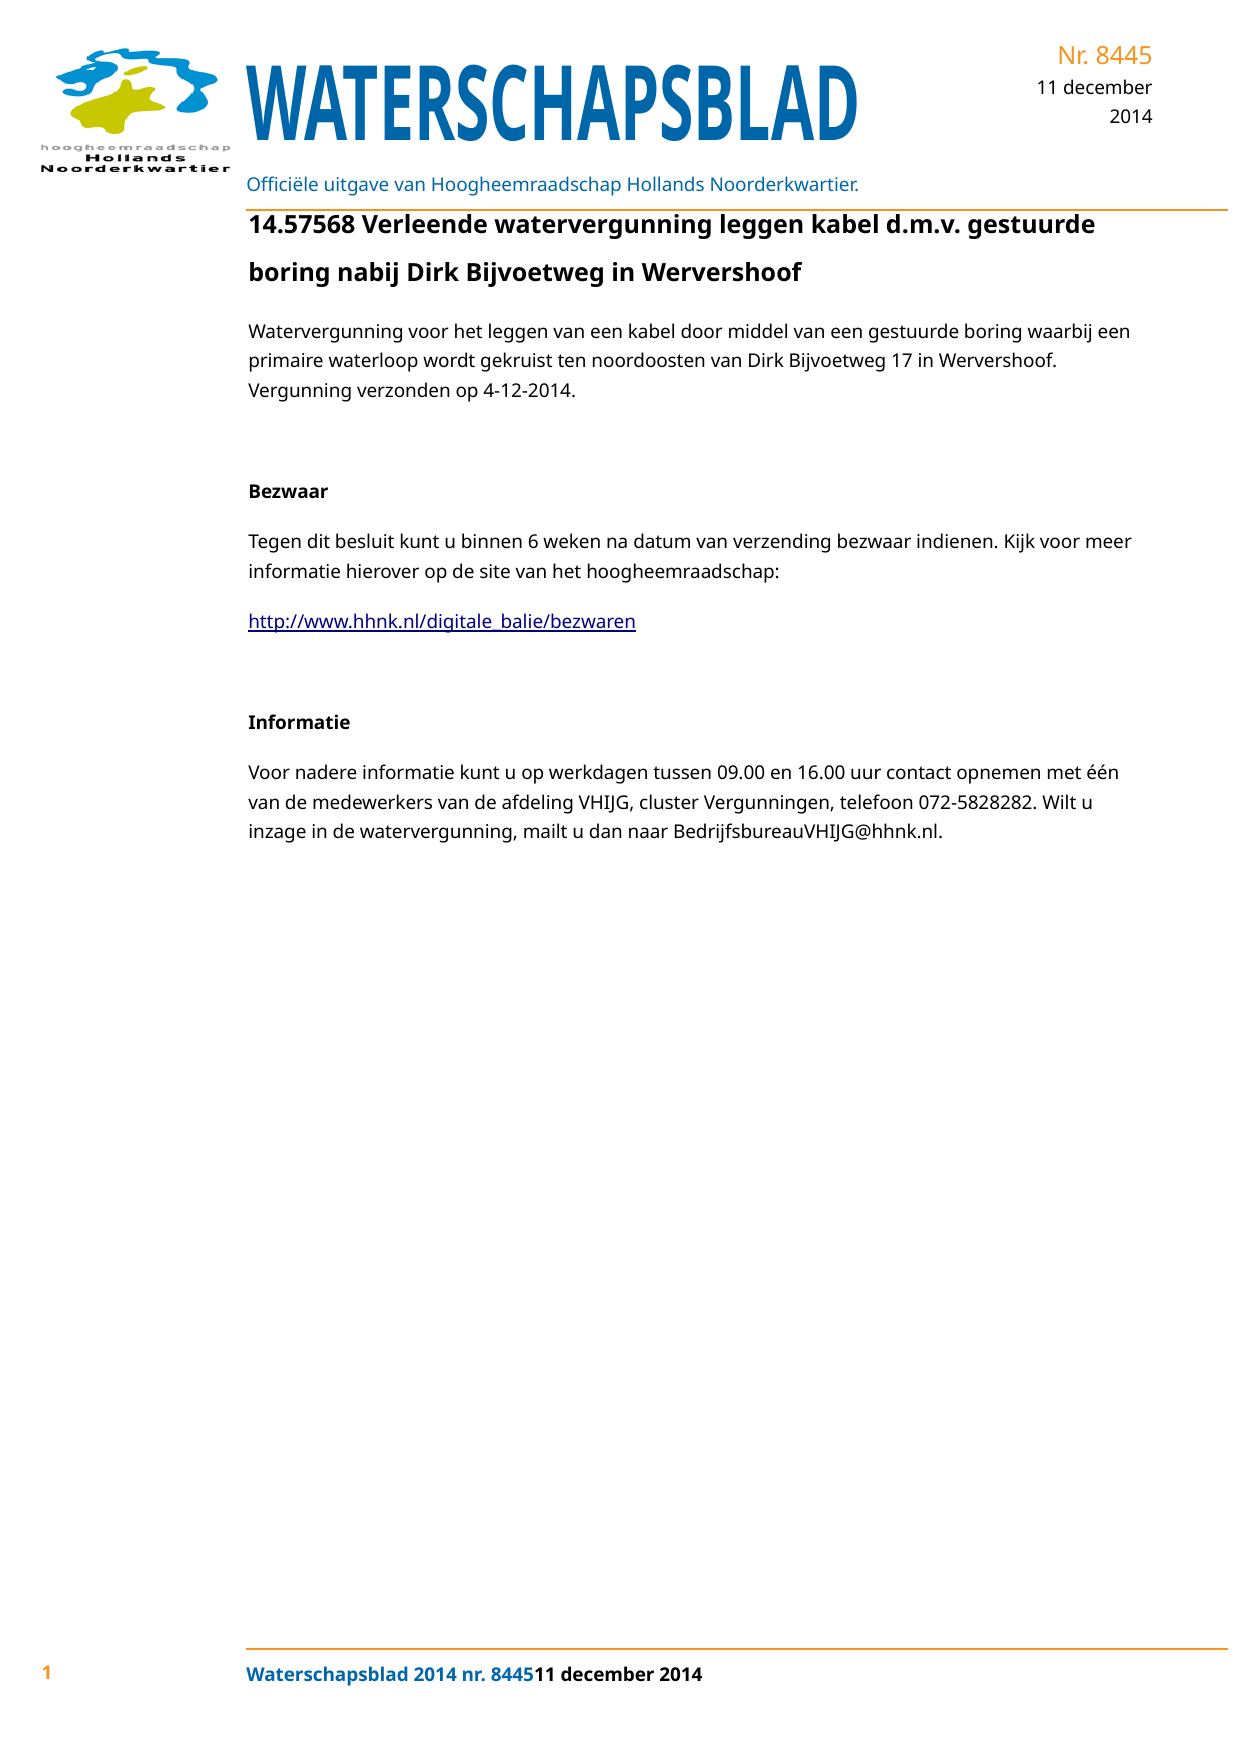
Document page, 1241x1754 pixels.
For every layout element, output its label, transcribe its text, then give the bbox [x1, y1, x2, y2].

text Watervergunning voor het leggen van een kabel door middel van een gestuurde boring waarbij een primaire waterloop wordt gekruist ten noordoosten van Dirk Bijvoetweg 17 in Wervershoof. Vergunning verzonden op 4-12-2014. [248, 318, 1152, 403]
text Bezwaar [248, 478, 1152, 504]
text http://www.hhnk.nl/digitale_balie/bezwaren [248, 608, 1152, 634]
picture [41, 47, 231, 172]
text 14.57568 Verleende watervergunning leggen kabel d.m.v. gestuurde boring nabij Dirk Bijvoetweg in Wervershoof [248, 211, 1152, 288]
text Informatie [248, 709, 1152, 735]
text Voor nadere informatie kunt u op werkdagen tussen 09.00 en 16.00 uur contact opnemen met één van de medewerkers van de afdeling VHIJG, cluster Vergunningen, telefoon 072-5828282. Wilt u inzage in de watervergunning, mailt u dan naar BedrijfsbureauVHIJG@hhnk.nl. [248, 759, 1152, 844]
text Tegen dit besluit kunt u binnen 6 weken na datum van verzending bezwaar indienen. Kijk voor meer informatie hierover op de site van het hoogheemraadschap: [248, 528, 1152, 584]
